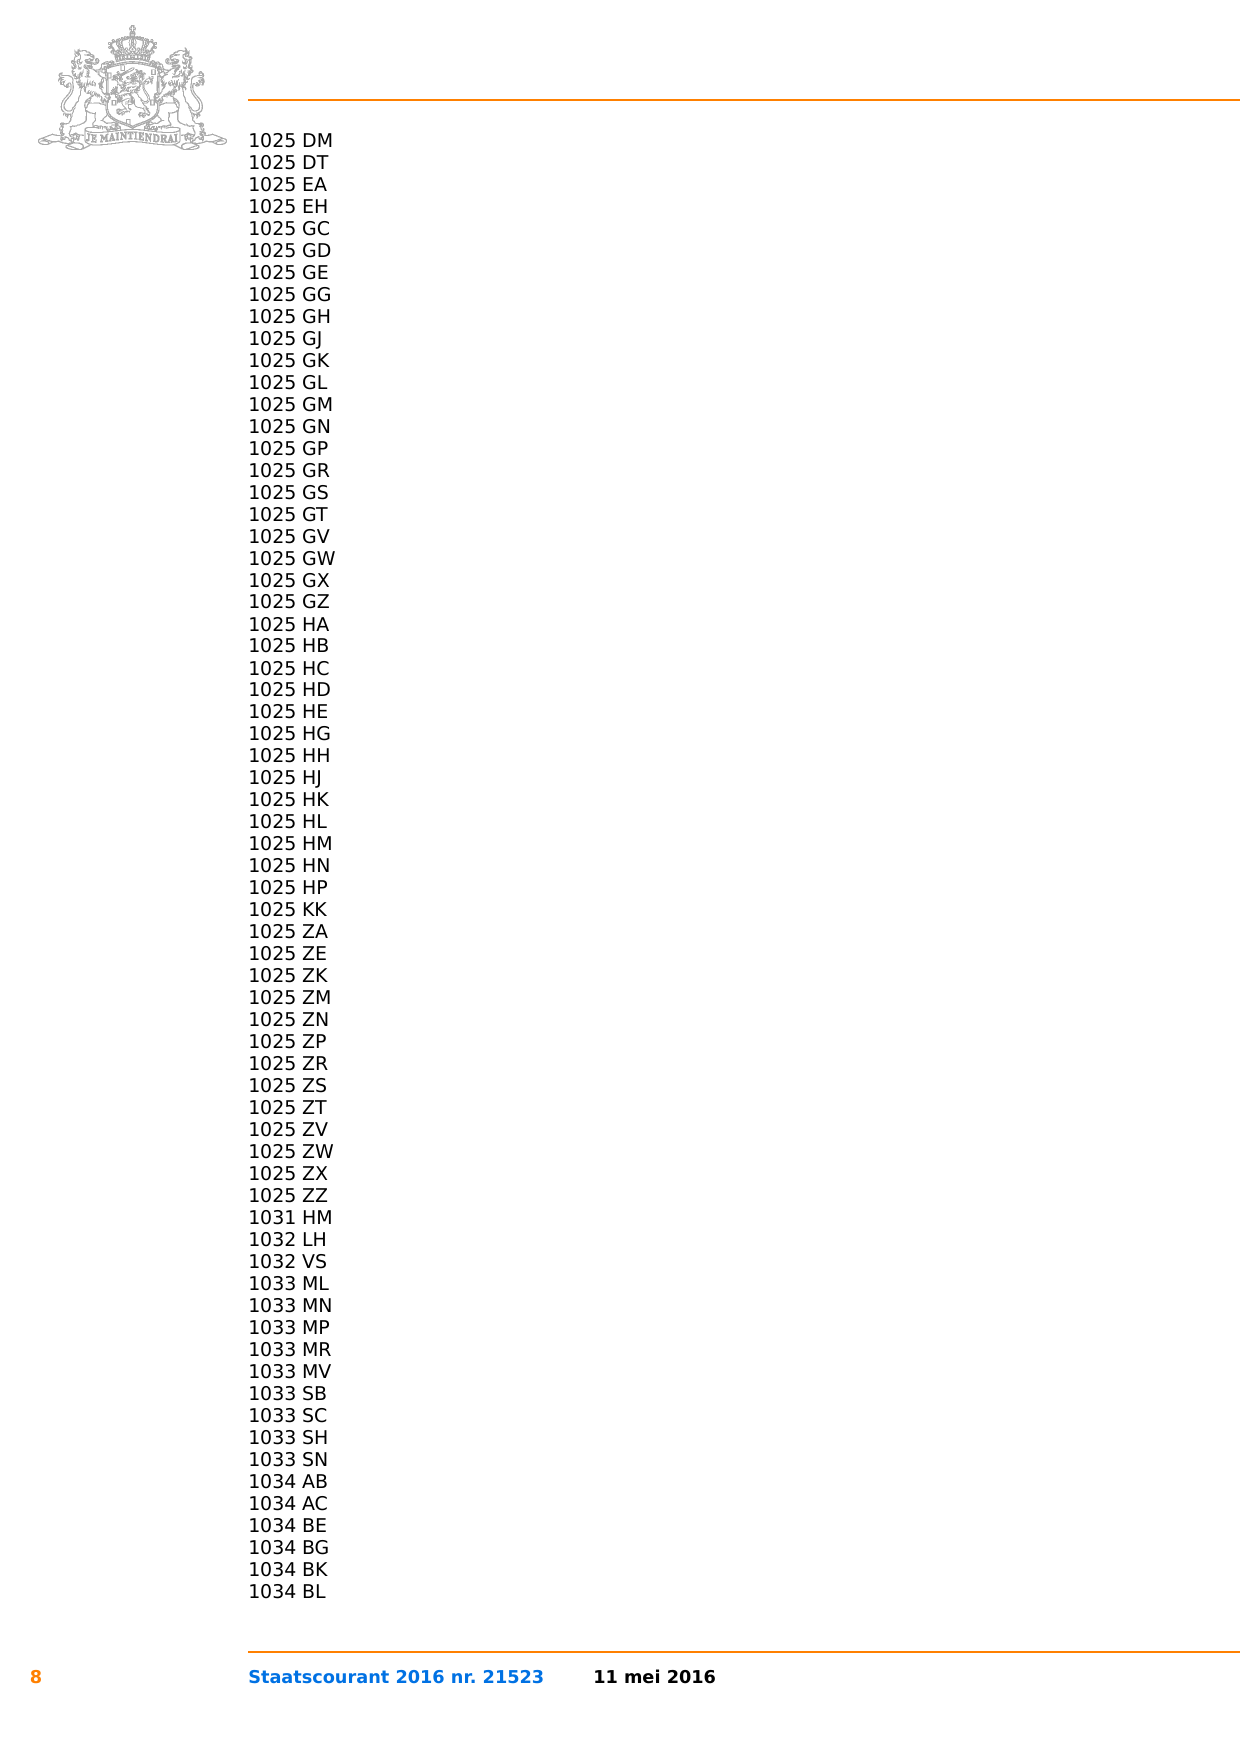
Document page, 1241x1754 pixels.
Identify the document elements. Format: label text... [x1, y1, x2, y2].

text 1025 GS [248, 482, 1163, 503]
text 1034 BE [248, 1514, 1163, 1537]
text 1025 HL [248, 811, 1163, 833]
text 1025 EA [248, 174, 1163, 196]
text 1025 GJ [248, 328, 1163, 350]
text 1025 GD [248, 240, 1163, 262]
text 1025 DT [248, 152, 1163, 174]
text 1034 AB [248, 1471, 1163, 1493]
text 1025 ZN [248, 1009, 1163, 1031]
text 1033 SC [248, 1405, 1163, 1427]
text 1025 HA [248, 613, 1163, 635]
text 1025 ZE [248, 943, 1163, 965]
text 1025 ZX [248, 1163, 1163, 1185]
text 1031 HM [248, 1207, 1163, 1229]
text 1025 ZT [248, 1097, 1163, 1119]
text 1032 VS [248, 1251, 1163, 1273]
text 1025 GG [248, 284, 1163, 306]
text 1033 MN [248, 1295, 1163, 1317]
text 1032 LH [248, 1229, 1163, 1251]
text 1025 GX [248, 569, 1163, 591]
text 1025 GV [248, 526, 1163, 547]
text 1025 HE [248, 701, 1163, 723]
text 1025 HC [248, 657, 1163, 679]
text 1025 GM [248, 394, 1163, 416]
text 1025 ZR [248, 1053, 1163, 1075]
text 1025 GK [248, 350, 1163, 372]
text 1025 HG [248, 723, 1163, 745]
text 1033 MV [248, 1361, 1163, 1383]
text 1025 ZV [248, 1119, 1163, 1141]
text 1025 ZM [248, 987, 1163, 1009]
text 1025 ZA [248, 921, 1163, 943]
text 1025 GE [248, 262, 1163, 284]
text 1025 HK [248, 789, 1163, 811]
text 1025 HP [248, 877, 1163, 899]
text 1033 ML [248, 1273, 1163, 1295]
text 1025 HM [248, 833, 1163, 855]
text 1034 BG [248, 1537, 1163, 1558]
text 1025 GR [248, 459, 1163, 482]
text 1033 SB [248, 1383, 1163, 1405]
text 1025 GP [248, 438, 1163, 459]
text 1025 ZW [248, 1141, 1163, 1163]
text 1025 HN [248, 855, 1163, 877]
text 1025 ZZ [248, 1185, 1163, 1207]
text 1025 HB [248, 635, 1163, 657]
text 1025 DM [248, 130, 1163, 152]
text 1025 ZK [248, 965, 1163, 987]
text 1025 GC [248, 218, 1163, 240]
text 1025 GW [248, 547, 1163, 569]
text 1025 GL [248, 372, 1163, 394]
text 1025 GT [248, 503, 1163, 526]
text 1025 KK [248, 899, 1163, 921]
text 1034 BK [248, 1558, 1163, 1581]
text 1025 ZP [248, 1031, 1163, 1053]
text 1025 HH [248, 745, 1163, 767]
text 1033 SN [248, 1449, 1163, 1471]
text 1025 HJ [248, 767, 1163, 789]
text 1025 GH [248, 306, 1163, 328]
text 1025 ZS [248, 1075, 1163, 1097]
text 1034 AC [248, 1493, 1163, 1514]
text 1033 SH [248, 1427, 1163, 1449]
text 1025 HD [248, 679, 1163, 701]
text 1034 BL [248, 1581, 1163, 1602]
picture [38, 25, 227, 150]
text 1033 MP [248, 1317, 1163, 1339]
text 1025 GZ [248, 591, 1163, 613]
text 1025 EH [248, 196, 1163, 218]
text 1033 MR [248, 1339, 1163, 1361]
text 1025 GN [248, 416, 1163, 438]
